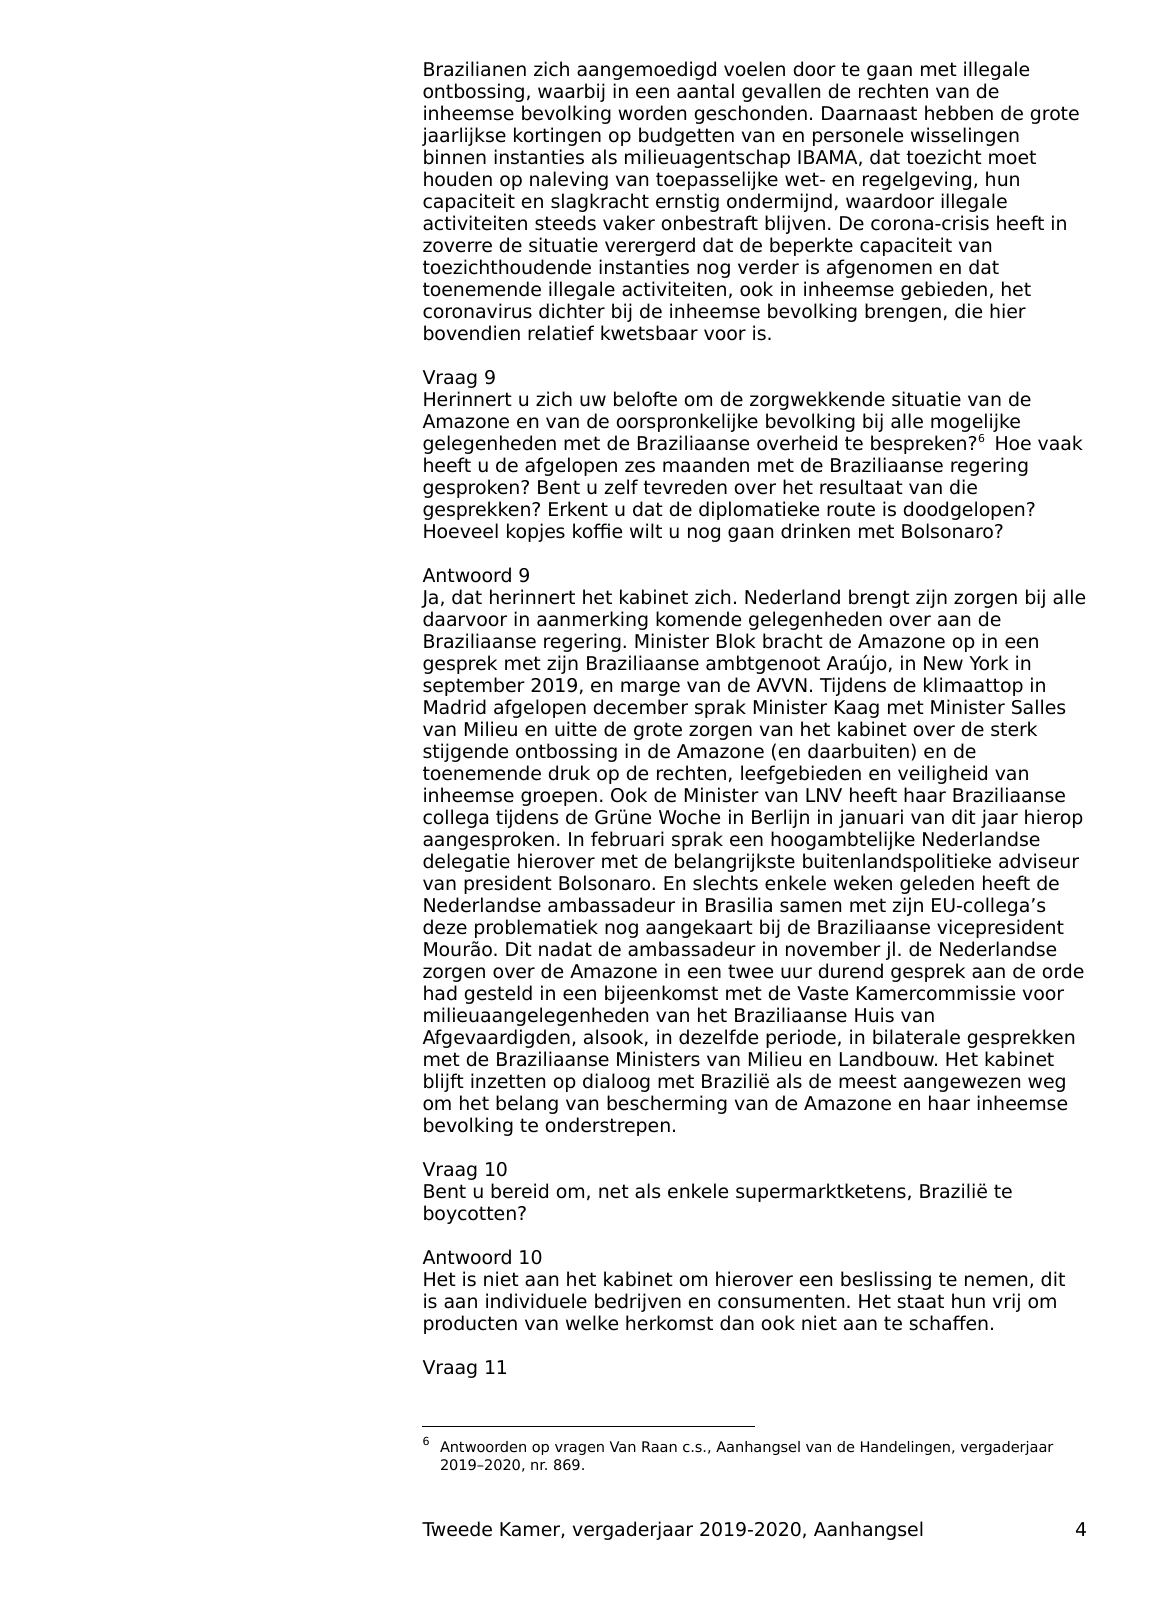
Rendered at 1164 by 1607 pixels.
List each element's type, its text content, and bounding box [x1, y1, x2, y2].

text Ja, dat herinnert het kabinet zich. Nederland brengt zijn zorgen bij alle daarvoor in aanmerking komende gelegenheden over aan de Braziliaanse regering. Minister Blok bracht de Amazone op in een gesprek met zijn Braziliaanse ambtgenoot Araújo, in New York in september 2019, en marge van de AVVN. Tijdens de klimaattop in Madrid afgelopen december sprak Minister Kaag met Minister Salles van Milieu en uitte de grote zorgen van het kabinet over de sterk stijgende ontbossing in de Amazone (en daarbuiten) en de toenemende druk op de rechten, leefgebieden en veiligheid van inheemse groepen. Ook de Minister van LNV heeft haar Braziliaanse collega tijdens de Grüne Woche in Berlijn in januari van dit jaar hierop aangesproken. In februari sprak een hoogambtelijke Nederlandse delegatie hierover met de belangrijkste buitenlandspolitieke adviseur van president Bolsonaro. En slechts enkele weken geleden heeft de Nederlandse ambassadeur in Brasilia samen met zijn EU-collega’s deze problematiek nog aangekaart bij de Braziliaanse vicepresident Mourão. Dit nadat de ambassadeur in november jl. de Nederlandse zorgen over de Amazone in een twee uur durend gesprek aan de orde had gesteld in een bijeenkomst met de Vaste Kamercommissie voor milieuaangelegenheden van het Braziliaanse Huis van Afgevaardigden, alsook, in dezelfde periode, in bilaterale gesprekken met de Braziliaanse Ministers van Milieu en Landbouw. Het kabinet blijft inzetten op dialoog met Brazilië als de meest aangewezen weg om het belang van bescherming van de Amazone en haar inheemse bevolking te onderstrepen. [422, 587, 1087, 1136]
text Het is niet aan het kabinet om hierover een beslissing te nemen, dit is aan individuele bedrijven en consumenten. Het staat hun vrij om producten van welke herkomst dan ook niet aan te schaffen. [422, 1269, 1087, 1335]
text Antwoord 9 [422, 565, 1087, 587]
text Vraag 10 [422, 1159, 1087, 1181]
text Bent u bereid om, net als enkele supermarktketens, Brazilië te boycotten? [422, 1181, 1087, 1224]
text Antwoorden op vragen Van Raan c.s., Aanhangsel van de Handelingen, vergaderjaar 2019–2020, nr. 869. [422, 1435, 1087, 1474]
text Vraag 11 [422, 1357, 1087, 1379]
text Herinnert u zich uw belofte om de zorgwekkende situatie van de Amazone en van de oorspronkelijke bevolking bij alle mogelijke gelegenheden met de Braziliaanse overheid te bespreken? Hoe vaak heeft u de afgelopen zes maanden met de Braziliaanse regering gesproken? Bent u zelf tevreden over het resultaat van die gesprekken? Erkent u dat de diplomatieke route is doodgelopen? Hoeveel kopjes koffie wilt u nog gaan drinken met Bolsonaro? [422, 389, 1087, 543]
text Antwoord 10 [422, 1247, 1087, 1269]
text Vraag 9 [422, 367, 1087, 389]
text Brazilianen zich aangemoedigd voelen door te gaan met illegale ontbossing, waarbij in een aantal gevallen de rechten van de inheemse bevolking worden geschonden. Daarnaast hebben de grote jaarlijkse kortingen op budgetten van en personele wisselingen binnen instanties als milieuagentschap IBAMA, dat toezicht moet houden op naleving van toepasselijke wet- en regelgeving, hun capaciteit en slagkracht ernstig ondermijnd, waardoor illegale activiteiten steeds vaker onbestraft blijven. De corona-crisis heeft in zoverre de situatie verergerd dat de beperkte capaciteit van toezichthoudende instanties nog verder is afgenomen en dat toenemende illegale activiteiten, ook in inheemse gebieden, het coronavirus dichter bij de inheemse bevolking brengen, die hier bovendien relatief kwetsbaar voor is. [422, 59, 1087, 345]
